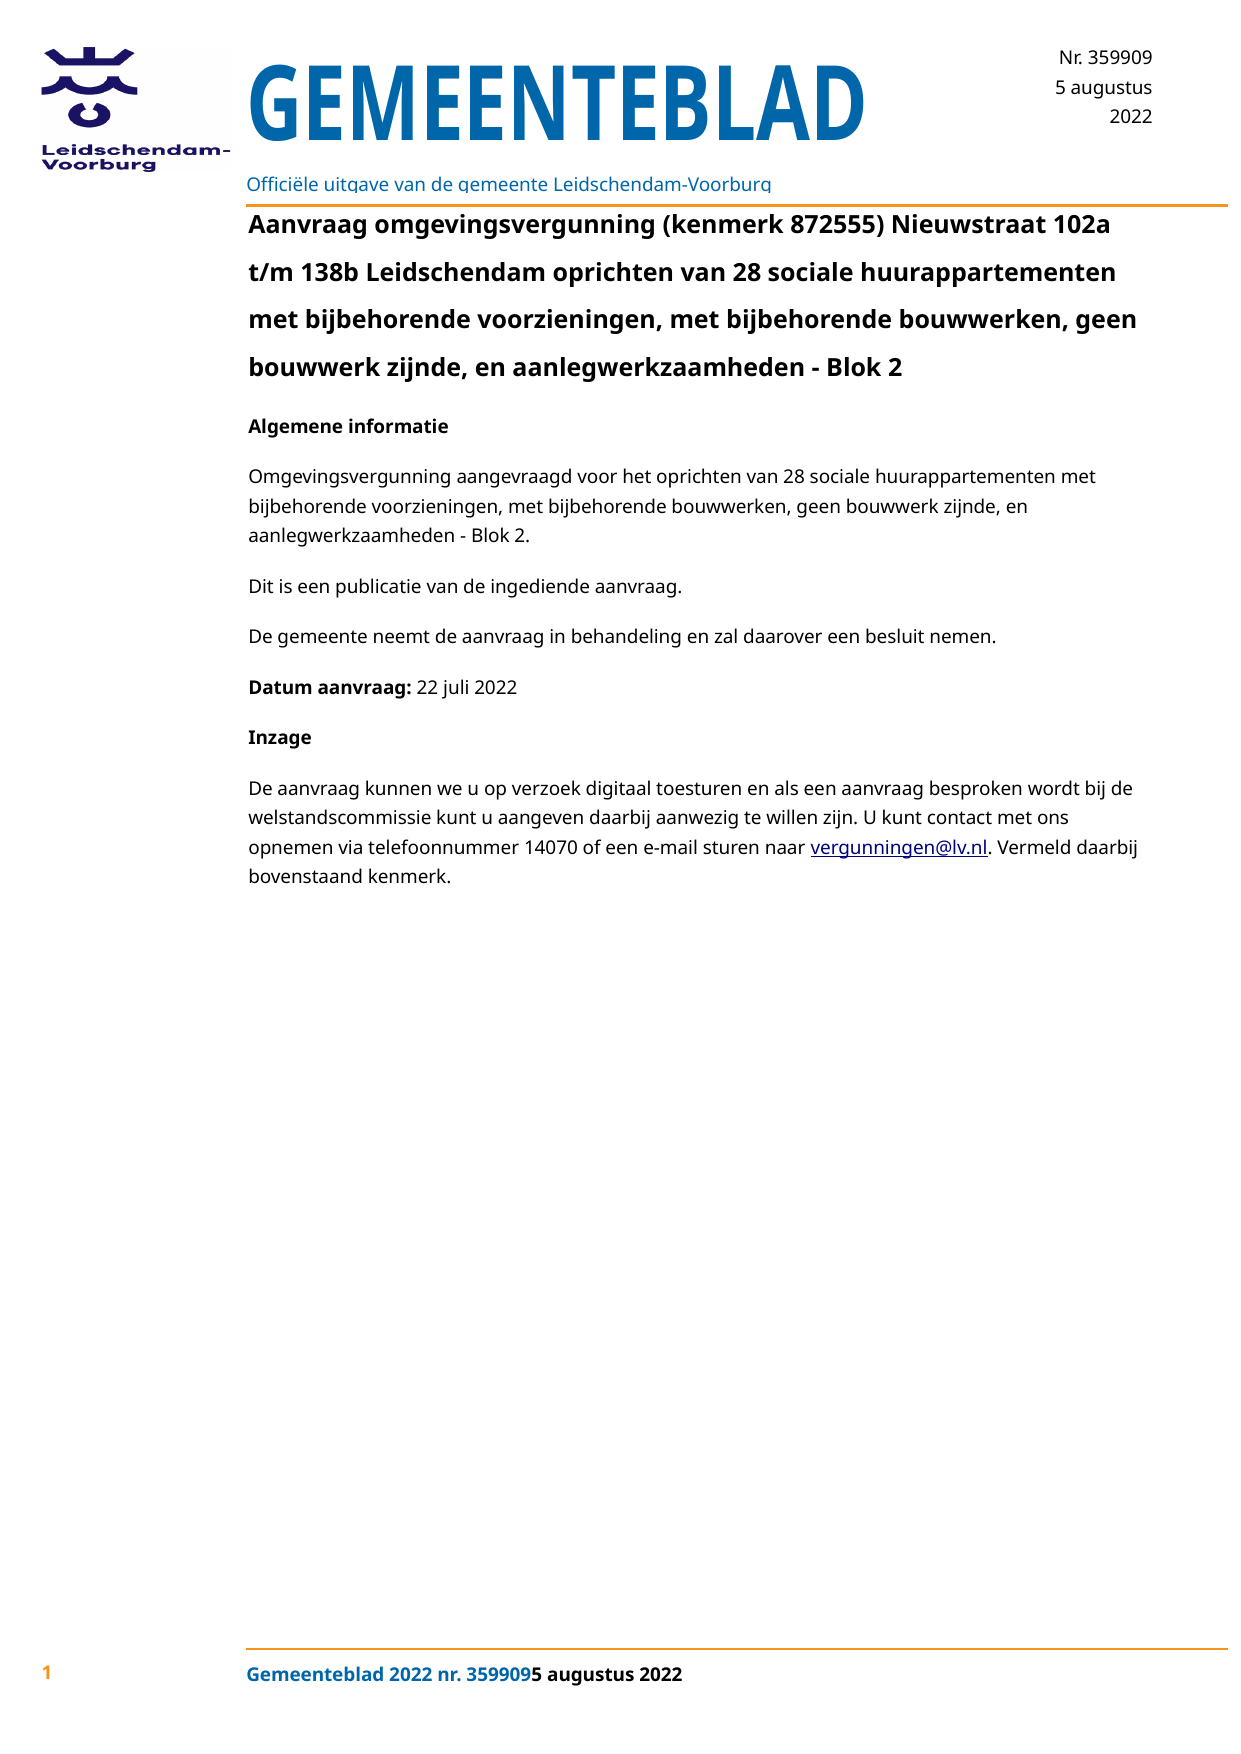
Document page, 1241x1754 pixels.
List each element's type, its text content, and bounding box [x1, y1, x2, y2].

text Omgevingsvergunning aangevraagd voor het oprichten van 28 sociale huurappartementen met bijbehorende voorzieningen, met bijbehorende bouwwerken, geen bouwwerk zijnde, en aanlegwerkzaamheden - Blok 2. [248, 463, 1152, 548]
text De aanvraag kunnen we u op verzoek digitaal toesturen en als een aanvraag besproken wordt bij de welstandscommissie kunt u aangeven daarbij aanwezig te willen zijn. U kunt contact met ons opnemen via telefoonnummer 14070 of een e-mail sturen naar vergunningen@lv.nl. Vermeld daarbij bovenstaand kenmerk. [248, 775, 1152, 889]
text Inzage [248, 724, 1152, 750]
text Algemene informatie [248, 413, 1152, 439]
text Aanvraag omgevingsvergunning (kenmerk 872555) Nieuwstraat 102a t/m 138b Leidschendam oprichten van 28 sociale huurappartementen met bijbehorende voorzieningen, met bijbehorende bouwwerken, geen bouwwerk zijnde, en aanlegwerkzaamheden - Blok 2 [248, 207, 1152, 384]
text Dit is een publicatie van de ingediende aanvraag. [248, 573, 1152, 599]
text De gemeente neemt de aanvraag in behandeling en zal daarover een besluit nemen. [248, 623, 1152, 649]
text Datum aanvraag: 22 juli 2022 [248, 674, 1152, 700]
picture [41, 47, 231, 172]
